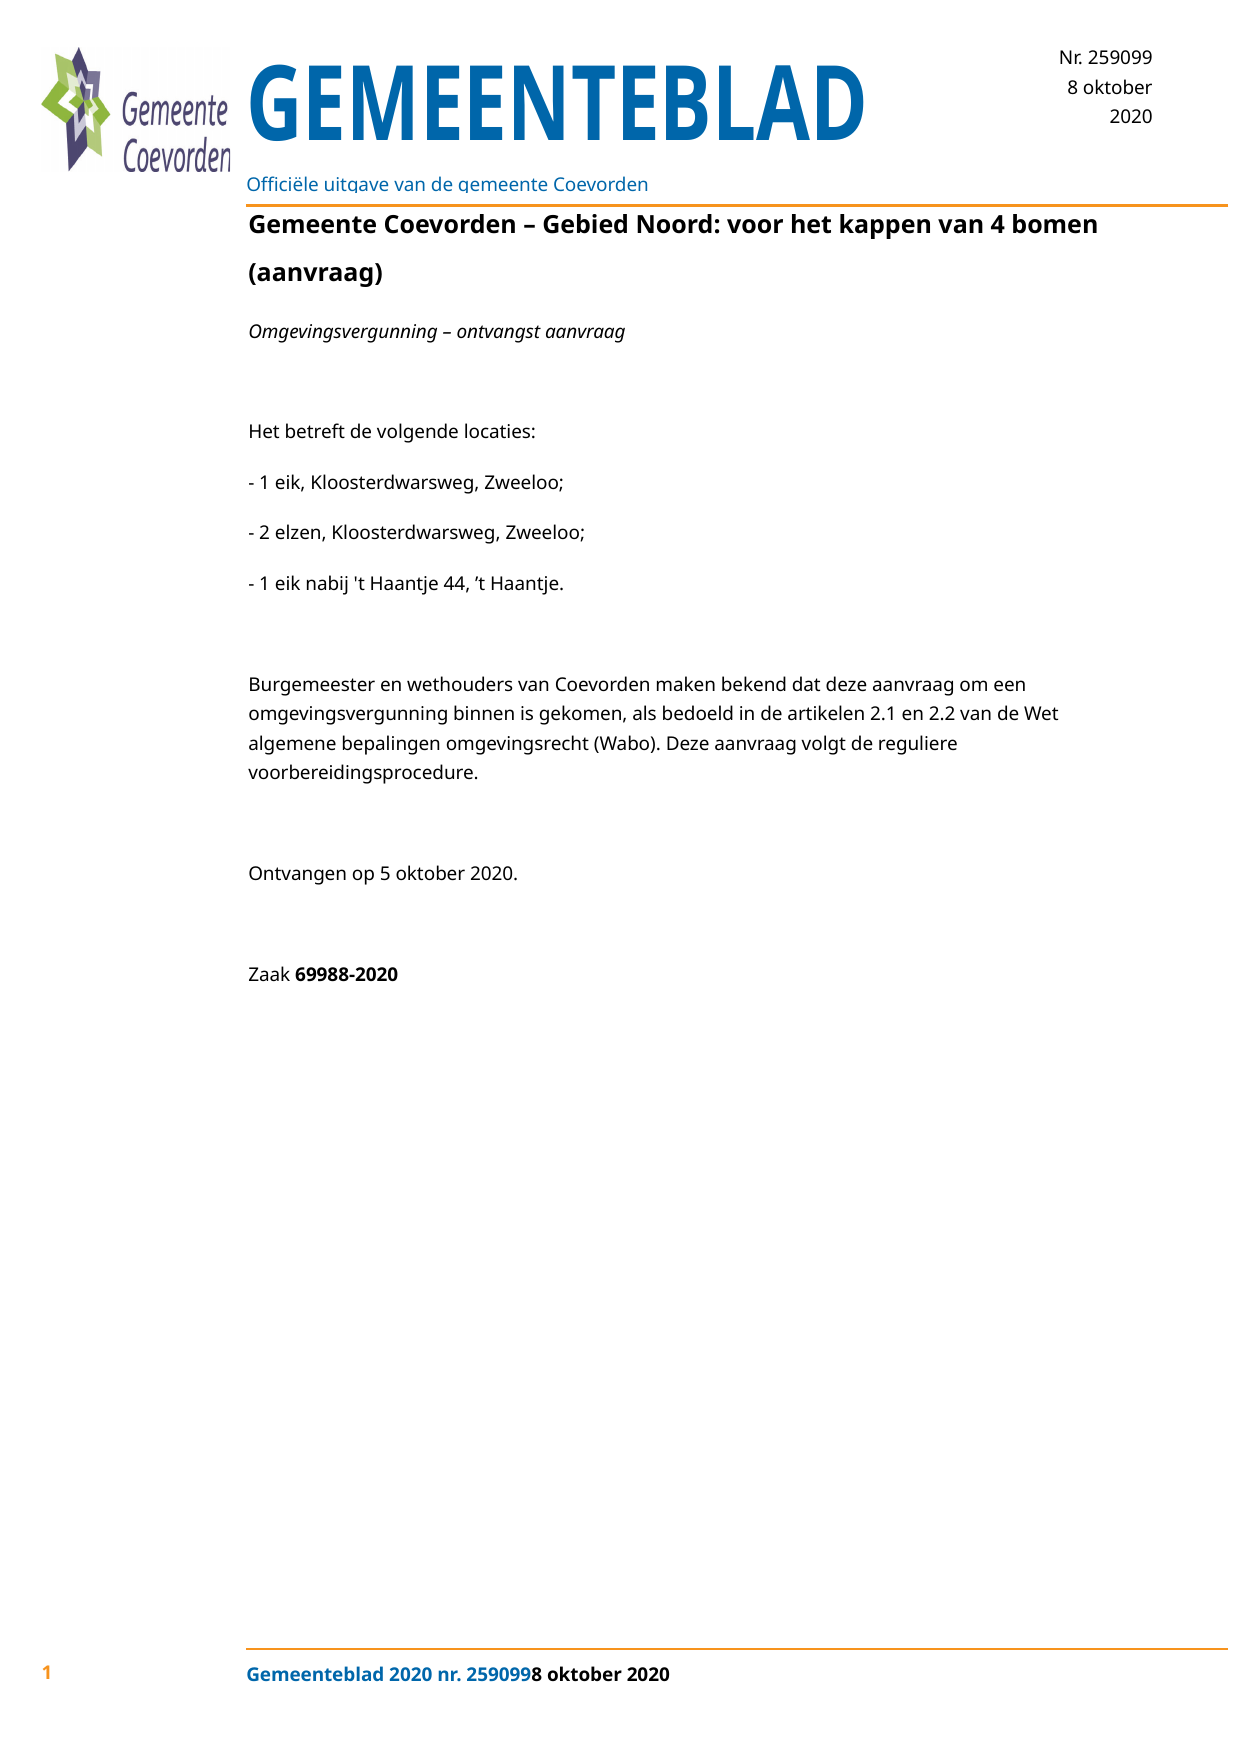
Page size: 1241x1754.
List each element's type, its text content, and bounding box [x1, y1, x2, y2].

picture [41, 47, 231, 172]
text - 1 eik nabij 't Haantje 44, ’t Haantje. [248, 570, 1152, 596]
text Burgemeester en wethouders van Coevorden maken bekend dat deze aanvraag om een omgevingsvergunning binnen is gekomen, als bedoeld in de artikelen 2.1 en 2.2 van de Wet algemene bepalingen omgevingsrecht (Wabo). Deze aanvraag volgt de reguliere voorbereidingsprocedure. [248, 671, 1152, 785]
text - 1 eik, Kloosterdwarsweg, Zweeloo; [248, 469, 1152, 495]
text Gemeente Coevorden – Gebied Noord: voor het kappen van 4 bomen (aanvraag) [248, 207, 1152, 288]
text Omgevingsvergunning – ontvangst aanvraag [248, 318, 1152, 344]
text - 2 elzen, Kloosterdwarsweg, Zweeloo; [248, 519, 1152, 545]
text Zaak 69988-2020 [248, 961, 1152, 987]
text Ontvangen op 5 oktober 2020. [248, 860, 1152, 886]
text Het betreft de volgende locaties: [248, 419, 1152, 444]
